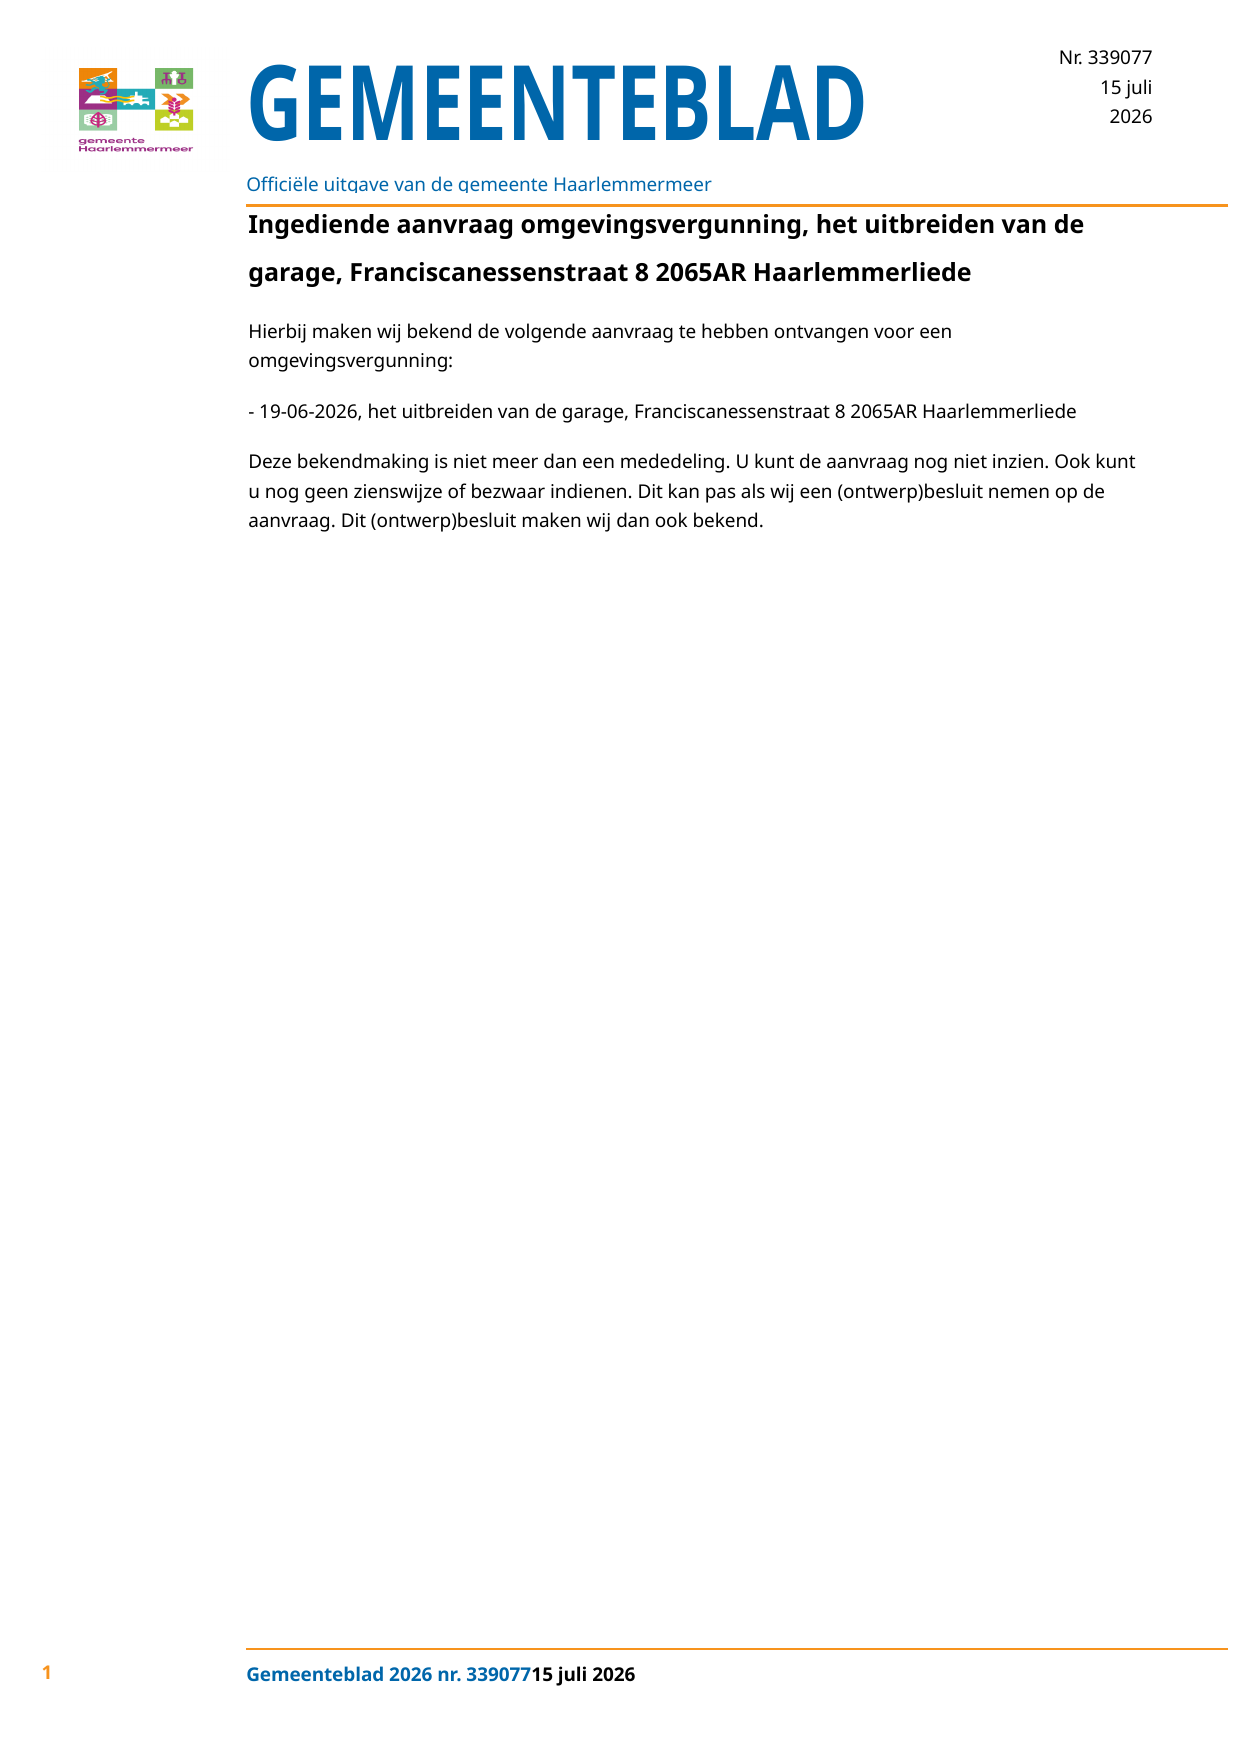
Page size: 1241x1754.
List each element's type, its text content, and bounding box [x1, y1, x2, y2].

text - 19-06-2026, het uitbreiden van de garage, Franciscanessenstraat 8 2065AR Haarlemmerliede [248, 398, 1152, 424]
text Ingediende aanvraag omgevingsvergunning, het uitbreiden van de garage, Franciscanessenstraat 8 2065AR Haarlemmerliede [248, 207, 1152, 288]
text Deze bekendmaking is niet meer dan een mededeling. U kunt de aanvraag nog niet inzien. Ook kunt u nog geen zienswijze of bezwaar indienen. Dit kan pas als wij een (ontwerp)besluit nemen op de aanvraag. Dit (ontwerp)besluit maken wij dan ook bekend. [248, 448, 1152, 533]
text Hierbij maken wij bekend de volgende aanvraag te hebben ontvangen voor een omgevingsvergunning: [248, 318, 1152, 373]
picture [41, 47, 231, 172]
